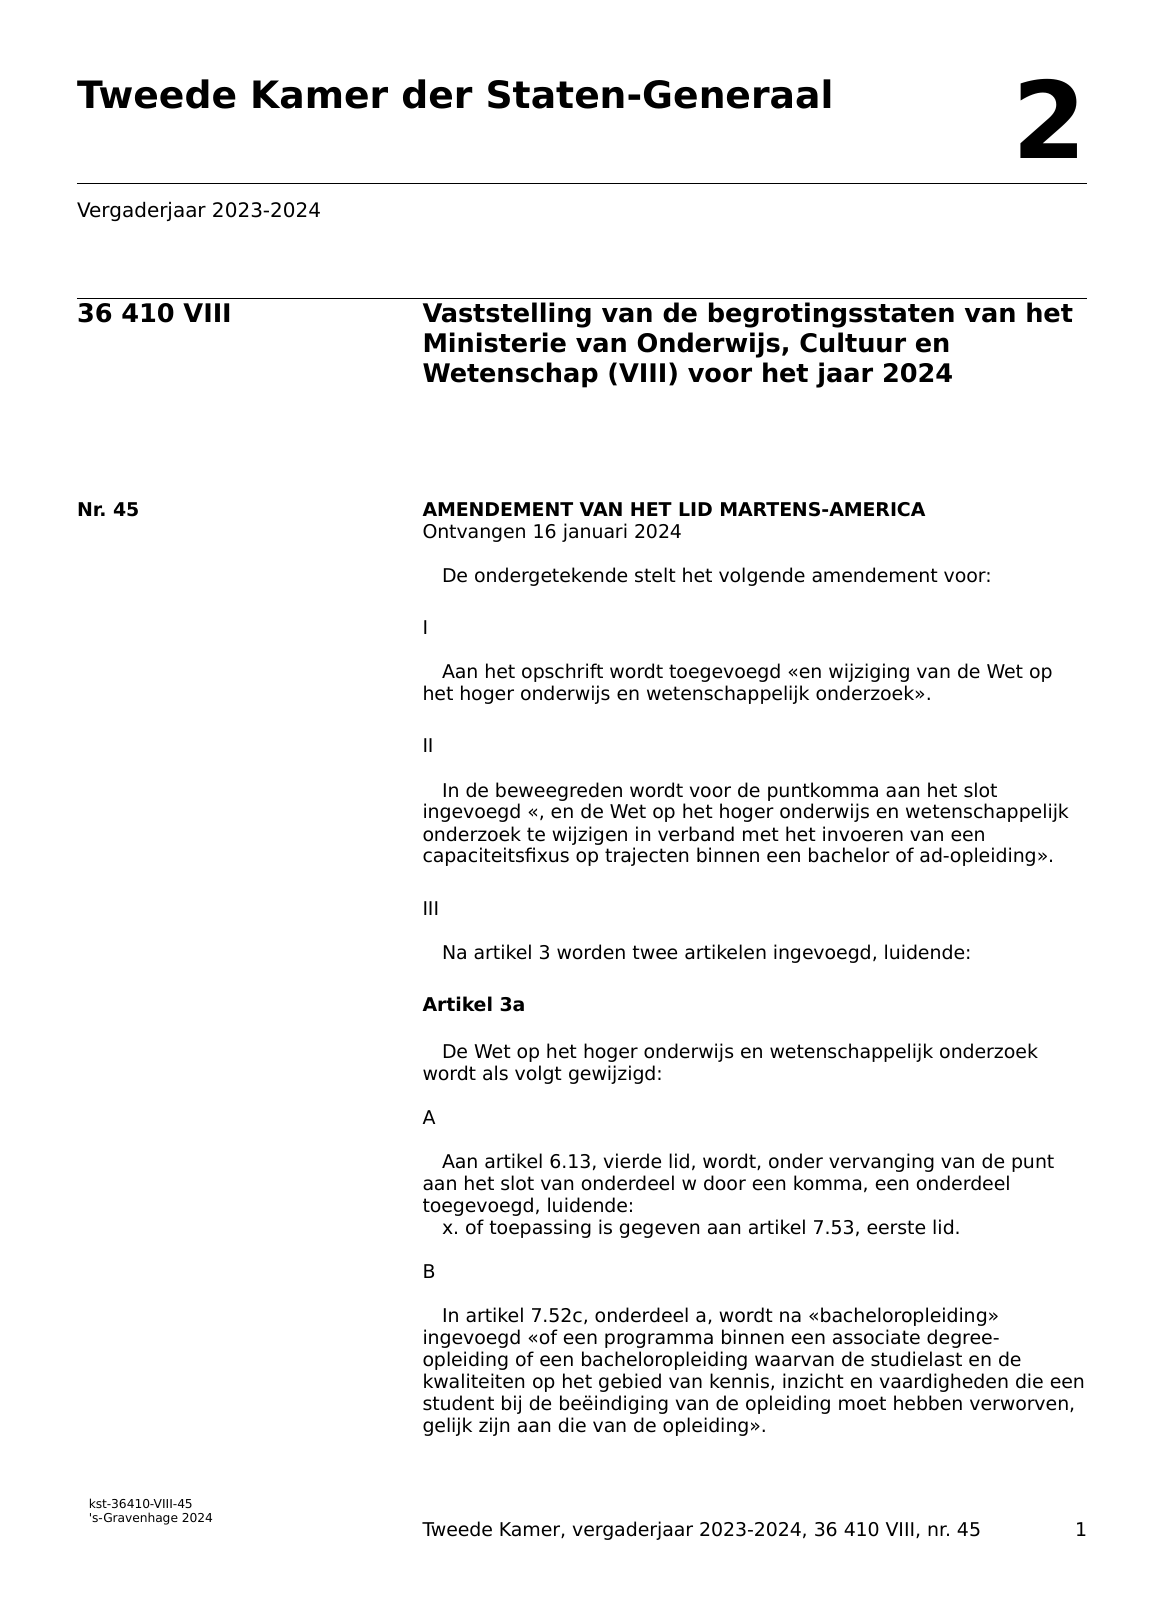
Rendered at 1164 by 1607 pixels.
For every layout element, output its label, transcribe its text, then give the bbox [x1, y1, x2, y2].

text A [422, 1107, 1087, 1129]
subtitle III [422, 897, 1087, 919]
text B [422, 1261, 1087, 1283]
text Aan het opschrift wordt toegevoegd «en wijziging van de Wet op het hoger onderwijs en wetenschappelijk onderzoek». [422, 661, 1087, 705]
subtitle 36 410 VIII Vaststelling van de begrotingsstaten van het Ministerie van Onderwijs, Cultuur en Wetenschap (VIII) voor het jaar 2024 [77, 299, 1087, 388]
table_header Tweede Kamer der Staten-Generaal [77, 59, 886, 183]
text Aan artikel 6.13, vierde lid, wordt, onder vervanging van de punt aan het slot van onderdeel w door een komma, een onderdeel toegevoegd, luidende: [422, 1151, 1087, 1217]
table_cell Vergaderjaar 2023-2024 [77, 184, 1087, 298]
table_header 2 [886, 59, 1087, 183]
text kst-36410-VIII-45 [88, 1497, 323, 1511]
text De ondergetekende stelt het volgende amendement voor: [422, 565, 1087, 587]
subtitle Nr. 45 AMENDEMENT VAN HET LID MARTENS-AMERICA [77, 499, 1087, 521]
subtitle Artikel 3a [422, 993, 1087, 1016]
text 's-Gravenhage 2024 [88, 1511, 323, 1525]
subtitle I [422, 617, 1087, 639]
text Na artikel 3 worden twee artikelen ingevoegd, luidende: [422, 942, 1087, 963]
text x. of toepassing is gegeven aan artikel 7.53, eerste lid. [422, 1217, 1087, 1239]
subtitle II [422, 735, 1087, 757]
text In artikel 7.52c, onderdeel a, wordt na «bacheloropleiding» ingevoegd «of een programma binnen een associate degree-opleiding of een bacheloropleiding waarvan de studielast en de kwaliteiten op het gebied van kennis, inzicht en vaardigheden die een student bij de beëindiging van de opleiding moet hebben verworven, gelijk zijn aan die van de opleiding». [422, 1305, 1087, 1437]
text De Wet op het hoger onderwijs en wetenschappelijk onderzoek wordt als volgt gewijzigd: [422, 1041, 1087, 1084]
text Ontvangen 16 januari 2024 [422, 521, 1087, 543]
text In de beweegreden wordt voor de puntkomma aan het slot ingevoegd «, en de Wet op het hoger onderwijs en wetenschappelijk onderzoek te wijzigen in verband met het invoeren van een capaciteitsfixus op trajecten binnen een bachelor of ad-opleiding». [422, 779, 1087, 867]
